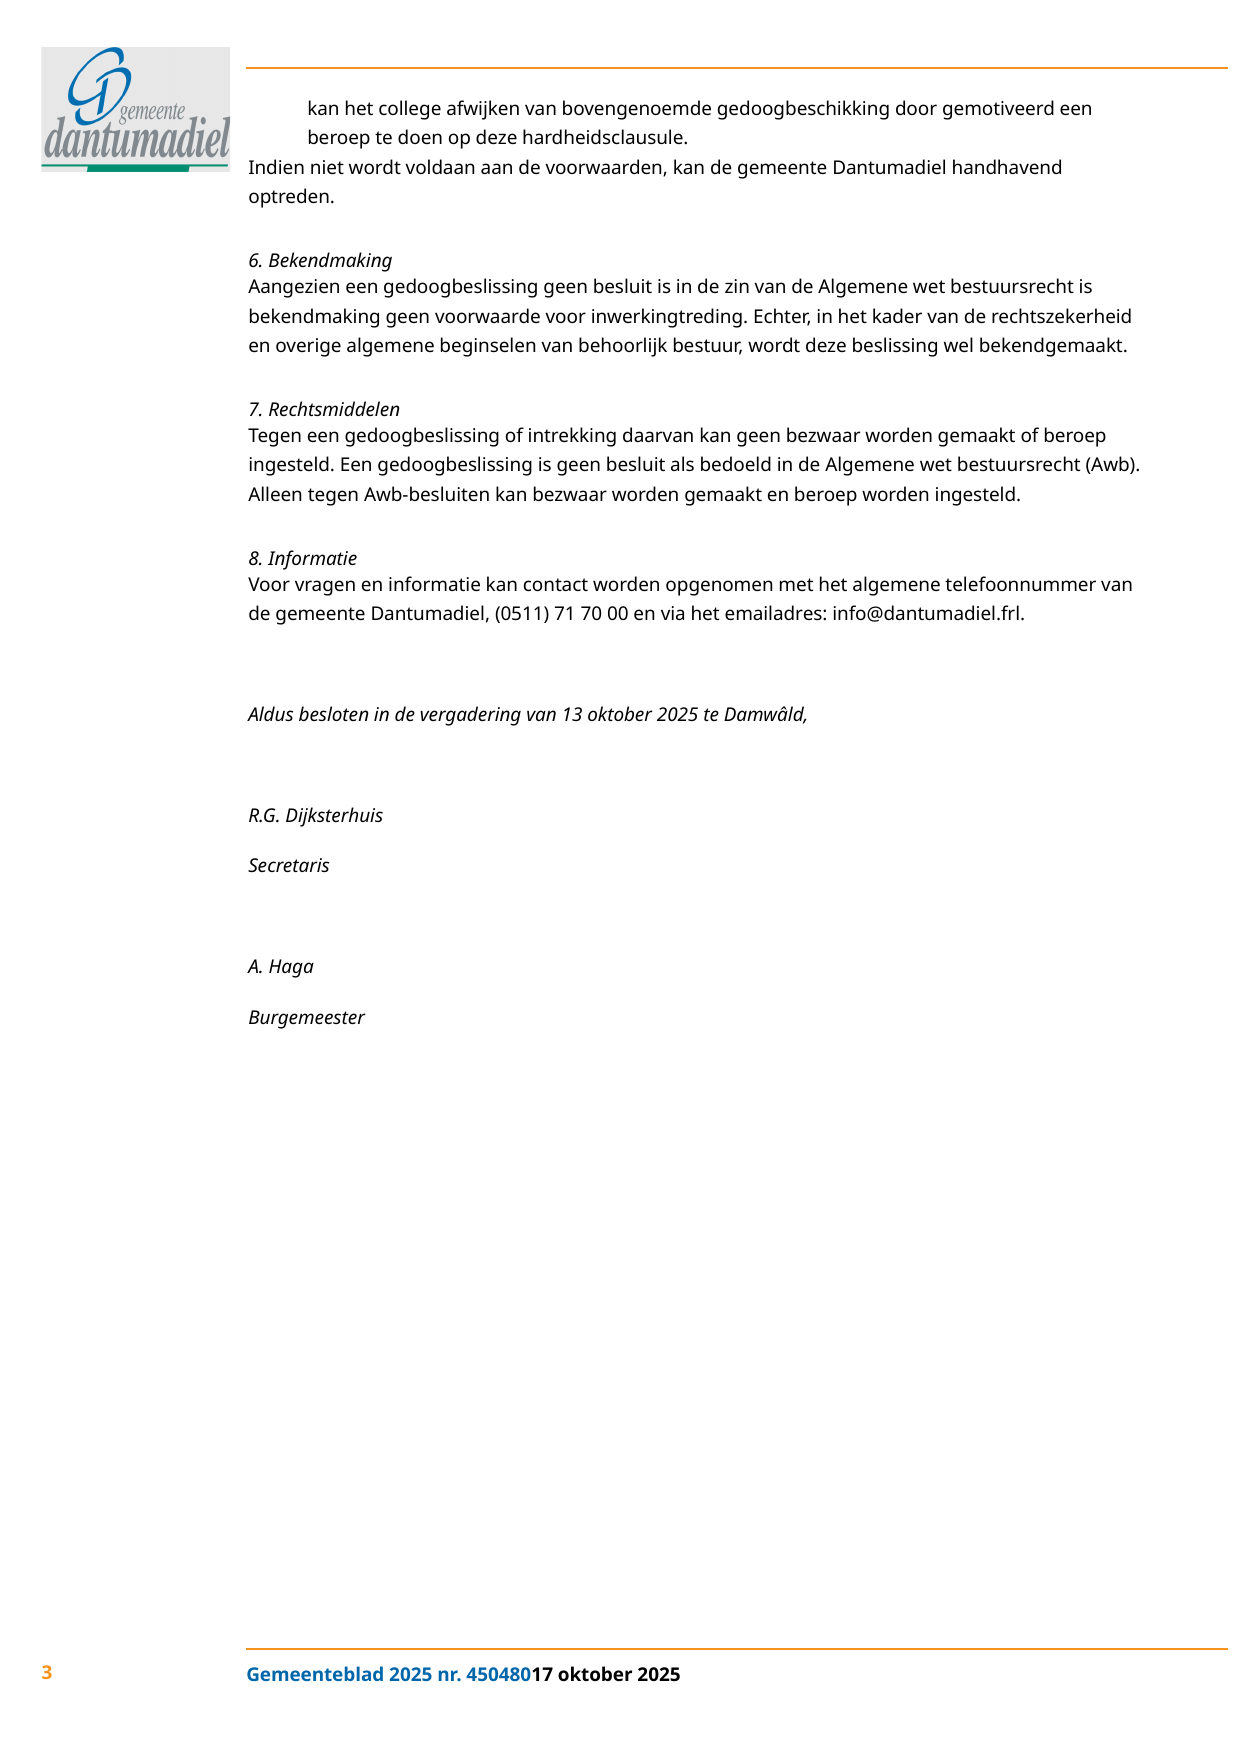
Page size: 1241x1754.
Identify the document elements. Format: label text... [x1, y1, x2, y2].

text 6. Bekendmaking [248, 247, 1152, 273]
text R.G. Dijksterhuis [248, 802, 1152, 828]
text 7. Rechtsmiddelen [248, 396, 1152, 422]
text Secretaris [248, 853, 1152, 878]
text Aangezien een gedoogbeslissing geen besluit is in de zin van de Algemene wet bestuursrecht is bekendmaking geen voorwaarde voor inwerkingtreding. Echter, in het kader van de rechtszekerheid en overige algemene beginselen van behoorlijk bestuur, wordt deze beslissing wel bekendgemaakt. [248, 273, 1152, 358]
text Tegen een gedoogbeslissing of intrekking daarvan kan geen bezwaar worden gemaakt of beroep ingesteld. Een gedoogbeslissing is geen besluit als bedoeld in de Algemene wet bestuursrecht (Awb). Alleen tegen Awb-besluiten kan bezwaar worden gemaakt en beroep worden ingesteld. [248, 422, 1152, 507]
text A. Haga [248, 953, 1152, 979]
picture [41, 47, 231, 172]
text Voor vragen en informatie kan contact worden opgenomen met het algemene telefoonnummer van de gemeente Dantumadiel, (0511) 71 70 00 en via het emailadres: info@dantumadiel.frl. [248, 571, 1152, 626]
text Aldus besloten in de vergadering van 13 oktober 2025 te Damwâld, [248, 701, 1152, 727]
text Indien niet wordt voldaan aan de voorwaarden, kan de gemeente Dantumadiel handhavend optreden. [248, 154, 1152, 209]
list kan het college afwijken van bovengenoemde gedoogbeschikking door gemotiveerd een beroep te doen op deze hardheidsclausule. [248, 95, 1152, 150]
text Burgemeester [248, 1004, 1152, 1029]
text 8. Informatie [248, 545, 1152, 571]
